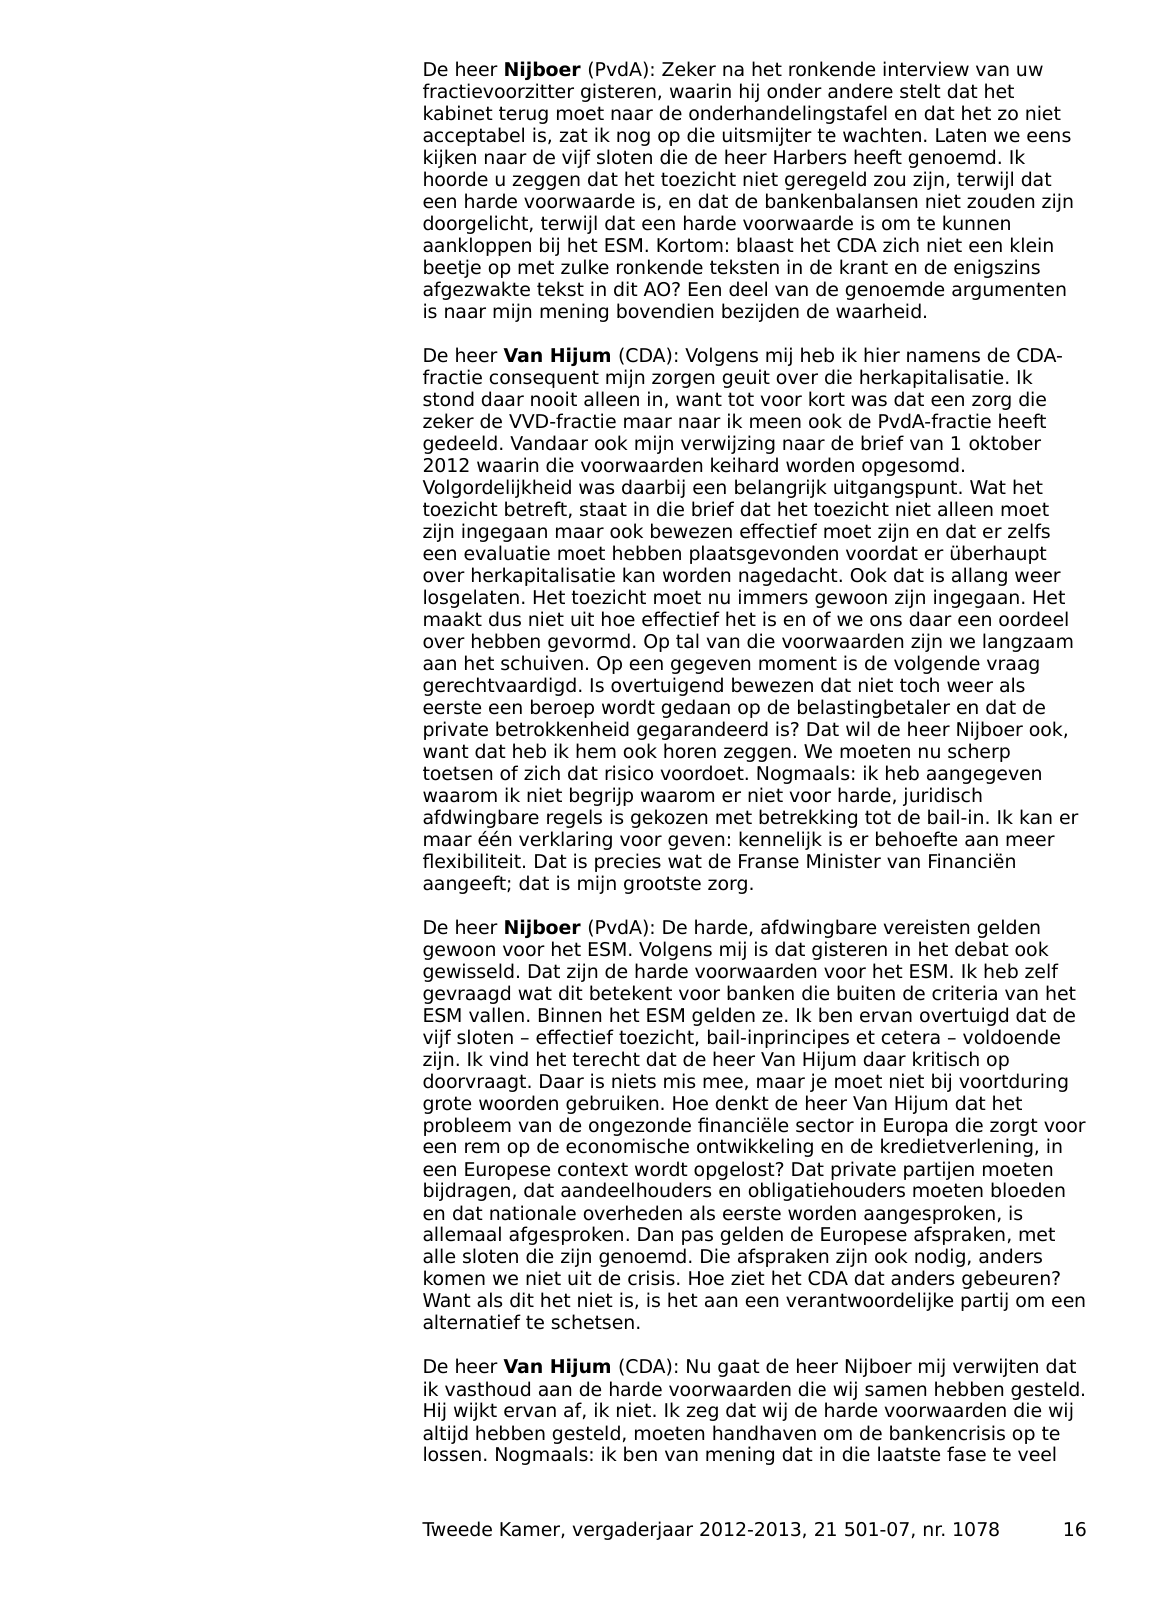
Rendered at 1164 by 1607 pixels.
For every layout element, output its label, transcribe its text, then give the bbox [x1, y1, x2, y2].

text De heer Van Hijum (CDA): Nu gaat de heer Nijboer mij verwijten dat ik vasthoud aan de harde voorwaarden die wij samen hebben gesteld. Hij wijkt ervan af, ik niet. Ik zeg dat wij de harde voorwaarden die wij altijd hebben gesteld, moeten handhaven om de bankencrisis op te lossen. Nogmaals: ik ben van mening dat in die laatste fase te veel [422, 1356, 1087, 1466]
text De heer Nijboer (PvdA): Zeker na het ronkende interview van uw fractievoorzitter gisteren, waarin hij onder andere stelt dat het kabinet terug moet naar de onderhandelingstafel en dat het zo niet acceptabel is, zat ik nog op die uitsmijter te wachten. Laten we eens kijken naar de vijf sloten die de heer Harbers heeft genoemd. Ik hoorde u zeggen dat het toezicht niet geregeld zou zijn, terwijl dat een harde voorwaarde is, en dat de bankenbalansen niet zouden zijn doorgelicht, terwijl dat een harde voorwaarde is om te kunnen aankloppen bij het ESM. Kortom: blaast het CDA zich niet een klein beetje op met zulke ronkende teksten in de krant en de enigszins afgezwakte tekst in dit AO? Een deel van de genoemde argumenten is naar mijn mening bovendien bezijden de waarheid. [422, 59, 1087, 323]
text De heer Van Hijum (CDA): Volgens mij heb ik hier namens de CDA-fractie consequent mijn zorgen geuit over die herkapitalisatie. Ik stond daar nooit alleen in, want tot voor kort was dat een zorg die zeker de VVD-fractie maar naar ik meen ook de PvdA-fractie heeft gedeeld. Vandaar ook mijn verwijzing naar de brief van 1 oktober 2012 waarin die voorwaarden keihard worden opgesomd. Volgordelijkheid was daarbij een belangrijk uitgangspunt. Wat het toezicht betreft, staat in die brief dat het toezicht niet alleen moet zijn ingegaan maar ook bewezen effectief moet zijn en dat er zelfs een evaluatie moet hebben plaatsgevonden voordat er überhaupt over herkapitalisatie kan worden nagedacht. Ook dat is allang weer losgelaten. Het toezicht moet nu immers gewoon zijn ingegaan. Het maakt dus niet uit hoe effectief het is en of we ons daar een oordeel over hebben gevormd. Op tal van die voorwaarden zijn we langzaam aan het schuiven. Op een gegeven moment is de volgende vraag gerechtvaardigd. Is overtuigend bewezen dat niet toch weer als eerste een beroep wordt gedaan op de belastingbetaler en dat de private betrokkenheid gegarandeerd is? Dat wil de heer Nijboer ook, want dat heb ik hem ook horen zeggen. We moeten nu scherp toetsen of zich dat risico voordoet. Nogmaals: ik heb aangegeven waarom ik niet begrijp waarom er niet voor harde, juridisch afdwingbare regels is gekozen met betrekking tot de bail-in. Ik kan er maar één verklaring voor geven: kennelijk is er behoefte aan meer flexibiliteit. Dat is precies wat de Franse Minister van Financiën aangeeft; dat is mijn grootste zorg. [422, 345, 1087, 894]
text De heer Nijboer (PvdA): De harde, afdwingbare vereisten gelden gewoon voor het ESM. Volgens mij is dat gisteren in het debat ook gewisseld. Dat zijn de harde voorwaarden voor het ESM. Ik heb zelf gevraagd wat dit betekent voor banken die buiten de criteria van het ESM vallen. Binnen het ESM gelden ze. Ik ben ervan overtuigd dat de vijf sloten – effectief toezicht, bail-inprincipes et cetera – voldoende zijn. Ik vind het terecht dat de heer Van Hijum daar kritisch op doorvraagt. Daar is niets mis mee, maar je moet niet bij voortduring grote woorden gebruiken. Hoe denkt de heer Van Hijum dat het probleem van de ongezonde financiële sector in Europa die zorgt voor een rem op de economische ontwikkeling en de kredietverlening, in een Europese context wordt opgelost? Dat private partijen moeten bijdragen, dat aandeelhouders en obligatiehouders moeten bloeden en dat nationale overheden als eerste worden aangesproken, is allemaal afgesproken. Dan pas gelden de Europese afspraken, met alle sloten die zijn genoemd. Die afspraken zijn ook nodig, anders komen we niet uit de crisis. Hoe ziet het CDA dat anders gebeuren? Want als dit het niet is, is het aan een verantwoordelijke partij om een alternatief te schetsen. [422, 917, 1087, 1334]
